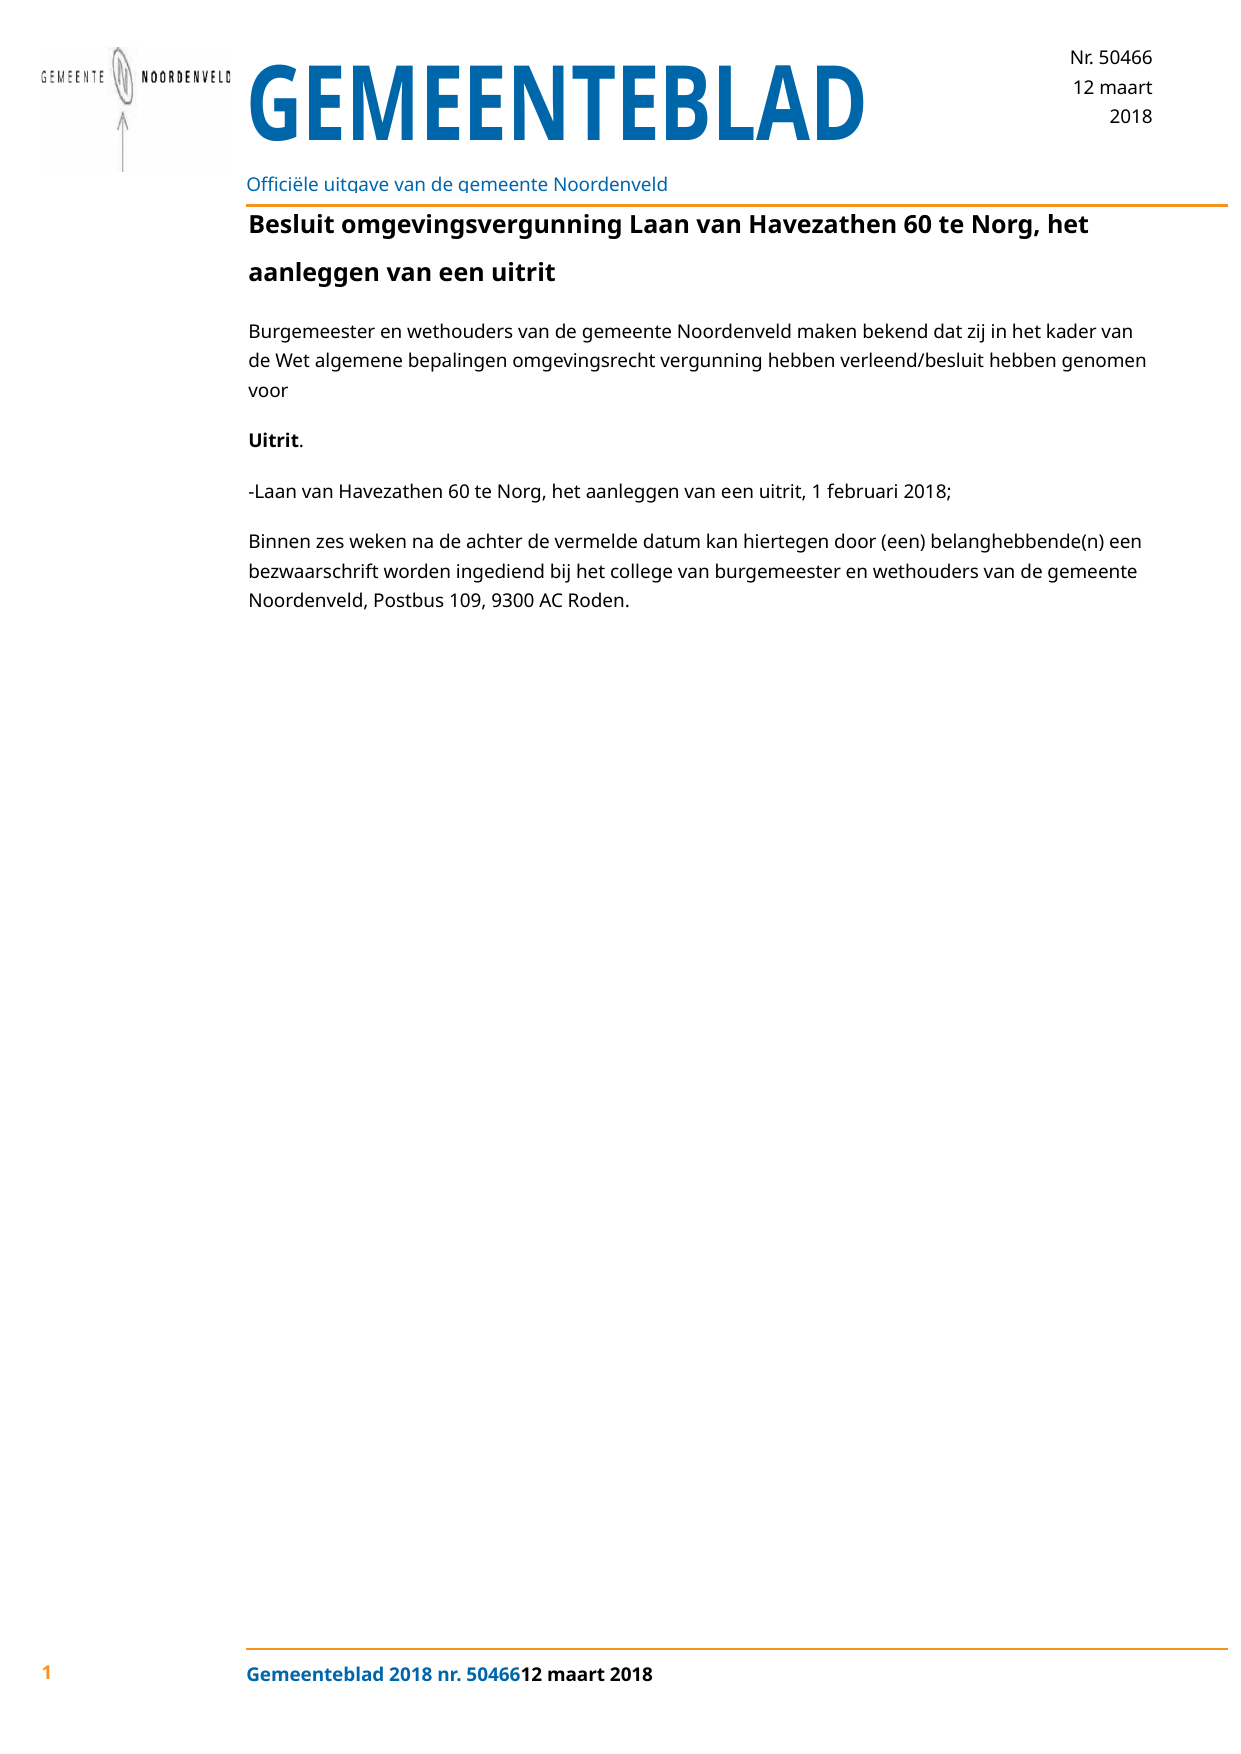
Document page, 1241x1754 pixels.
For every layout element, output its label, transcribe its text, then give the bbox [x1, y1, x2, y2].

text Uitrit. [248, 427, 1152, 453]
text Burgemeester en wethouders van de gemeente Noordenveld maken bekend dat zij in het kader van de Wet algemene bepalingen omgevingsrecht vergunning hebben verleend/besluit hebben genomen voor [248, 318, 1152, 403]
picture [41, 47, 231, 172]
text Besluit omgevingsvergunning Laan van Havezathen 60 te Norg, het aanleggen van een uitrit [248, 207, 1152, 288]
text -Laan van Havezathen 60 te Norg, het aanleggen van een uitrit, 1 februari 2018; [248, 478, 1152, 504]
text Binnen zes weken na de achter de vermelde datum kan hiertegen door (een) belanghebbende(n) een bezwaarschrift worden ingediend bij het college van burgemeester en wethouders van de gemeente Noordenveld, Postbus 109, 9300 AC Roden. [248, 528, 1152, 613]
